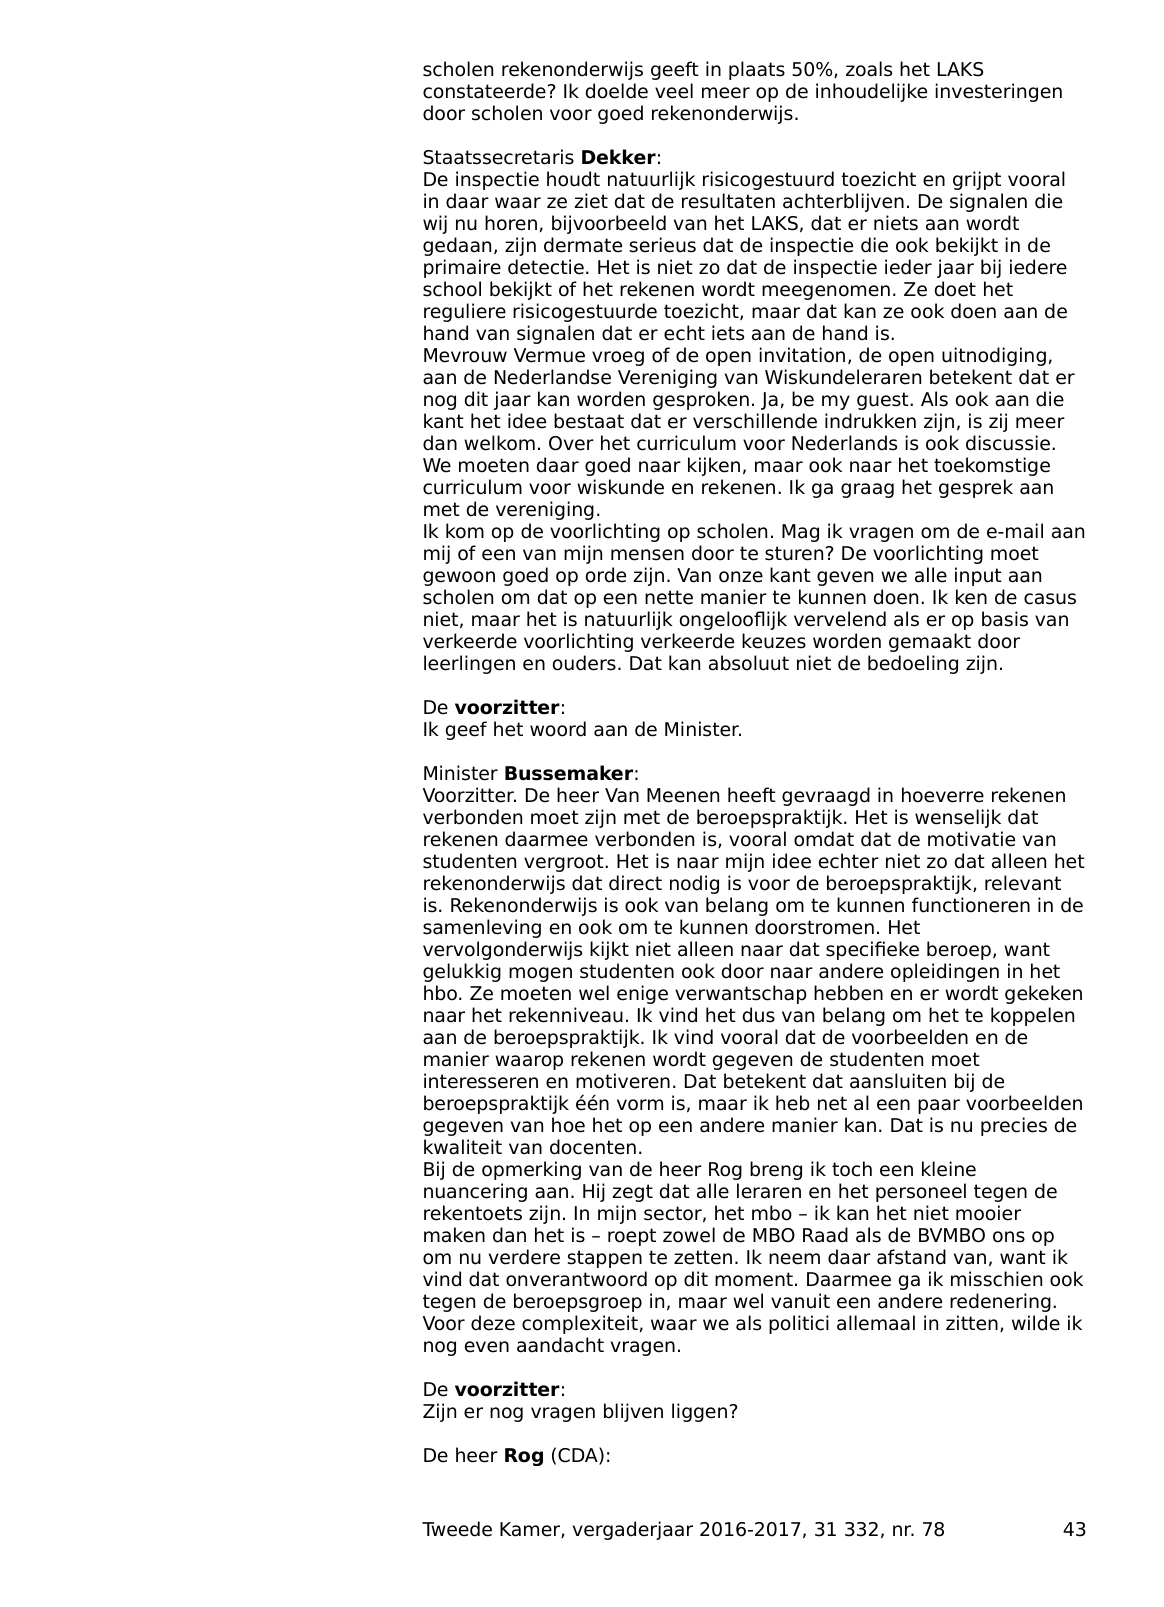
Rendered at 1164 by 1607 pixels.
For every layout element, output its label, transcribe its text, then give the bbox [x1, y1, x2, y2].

text Staatssecretaris Dekker: [422, 147, 1087, 169]
text Minister Bussemaker: [422, 763, 1087, 785]
text scholen rekenonderwijs geeft in plaats 50%, zoals het LAKS constateerde? Ik doelde veel meer op de inhoudelijke investeringen door scholen voor goed rekenonderwijs. [422, 59, 1087, 125]
text Ik kom op de voorlichting op scholen. Mag ik vragen om de e-mail aan mij of een van mijn mensen door te sturen? De voorlichting moet gewoon goed op orde zijn. Van onze kant geven we alle input aan scholen om dat op een nette manier te kunnen doen. Ik ken de casus niet, maar het is natuurlijk ongelooflijk vervelend als er op basis van verkeerde voorlichting verkeerde keuzes worden gemaakt door leerlingen en ouders. Dat kan absoluut niet de bedoeling zijn. [422, 521, 1087, 675]
text Bij de opmerking van de heer Rog breng ik toch een kleine nuancering aan. Hij zegt dat alle leraren en het personeel tegen de rekentoets zijn. In mijn sector, het mbo – ik kan het niet mooier maken dan het is – roept zowel de MBO Raad als de BVMBO ons op om nu verdere stappen te zetten. Ik neem daar afstand van, want ik vind dat onverantwoord op dit moment. Daarmee ga ik misschien ook tegen de beroepsgroep in, maar wel vanuit een andere redenering. Voor deze complexiteit, waar we als politici allemaal in zitten, wilde ik nog even aandacht vragen. [422, 1159, 1087, 1356]
text De voorzitter: [422, 1379, 1087, 1401]
text De heer Rog (CDA): [422, 1445, 1087, 1467]
text Mevrouw Vermue vroeg of de open invitation, de open uitnodiging, aan de Nederlandse Vereniging van Wiskundeleraren betekent dat er nog dit jaar kan worden gesproken. Ja, be my guest. Als ook aan die kant het idee bestaat dat er verschillende indrukken zijn, is zij meer dan welkom. Over het curriculum voor Nederlands is ook discussie. We moeten daar goed naar kijken, maar ook naar het toekomstige curriculum voor wiskunde en rekenen. Ik ga graag het gesprek aan met de vereniging. [422, 345, 1087, 521]
text Zijn er nog vragen blijven liggen? [422, 1401, 1087, 1423]
text Ik geef het woord aan de Minister. [422, 719, 1087, 741]
text De voorzitter: [422, 697, 1087, 719]
text De inspectie houdt natuurlijk risicogestuurd toezicht en grijpt vooral in daar waar ze ziet dat de resultaten achterblijven. De signalen die wij nu horen, bijvoorbeeld van het LAKS, dat er niets aan wordt gedaan, zijn dermate serieus dat de inspectie die ook bekijkt in de primaire detectie. Het is niet zo dat de inspectie ieder jaar bij iedere school bekijkt of het rekenen wordt meegenomen. Ze doet het reguliere risicogestuurde toezicht, maar dat kan ze ook doen aan de hand van signalen dat er echt iets aan de hand is. [422, 169, 1087, 345]
text Voorzitter. De heer Van Meenen heeft gevraagd in hoeverre rekenen verbonden moet zijn met de beroepspraktijk. Het is wenselijk dat rekenen daarmee verbonden is, vooral omdat dat de motivatie van studenten vergroot. Het is naar mijn idee echter niet zo dat alleen het rekenonderwijs dat direct nodig is voor de beroepspraktijk, relevant is. Rekenonderwijs is ook van belang om te kunnen functioneren in de samenleving en ook om te kunnen doorstromen. Het vervolgonderwijs kijkt niet alleen naar dat specifieke beroep, want gelukkig mogen studenten ook door naar andere opleidingen in het hbo. Ze moeten wel enige verwantschap hebben en er wordt gekeken naar het rekenniveau. Ik vind het dus van belang om het te koppelen aan de beroepspraktijk. Ik vind vooral dat de voorbeelden en de manier waarop rekenen wordt gegeven de studenten moet interesseren en motiveren. Dat betekent dat aansluiten bij de beroepspraktijk één vorm is, maar ik heb net al een paar voorbeelden gegeven van hoe het op een andere manier kan. Dat is nu precies de kwaliteit van docenten. [422, 785, 1087, 1159]
